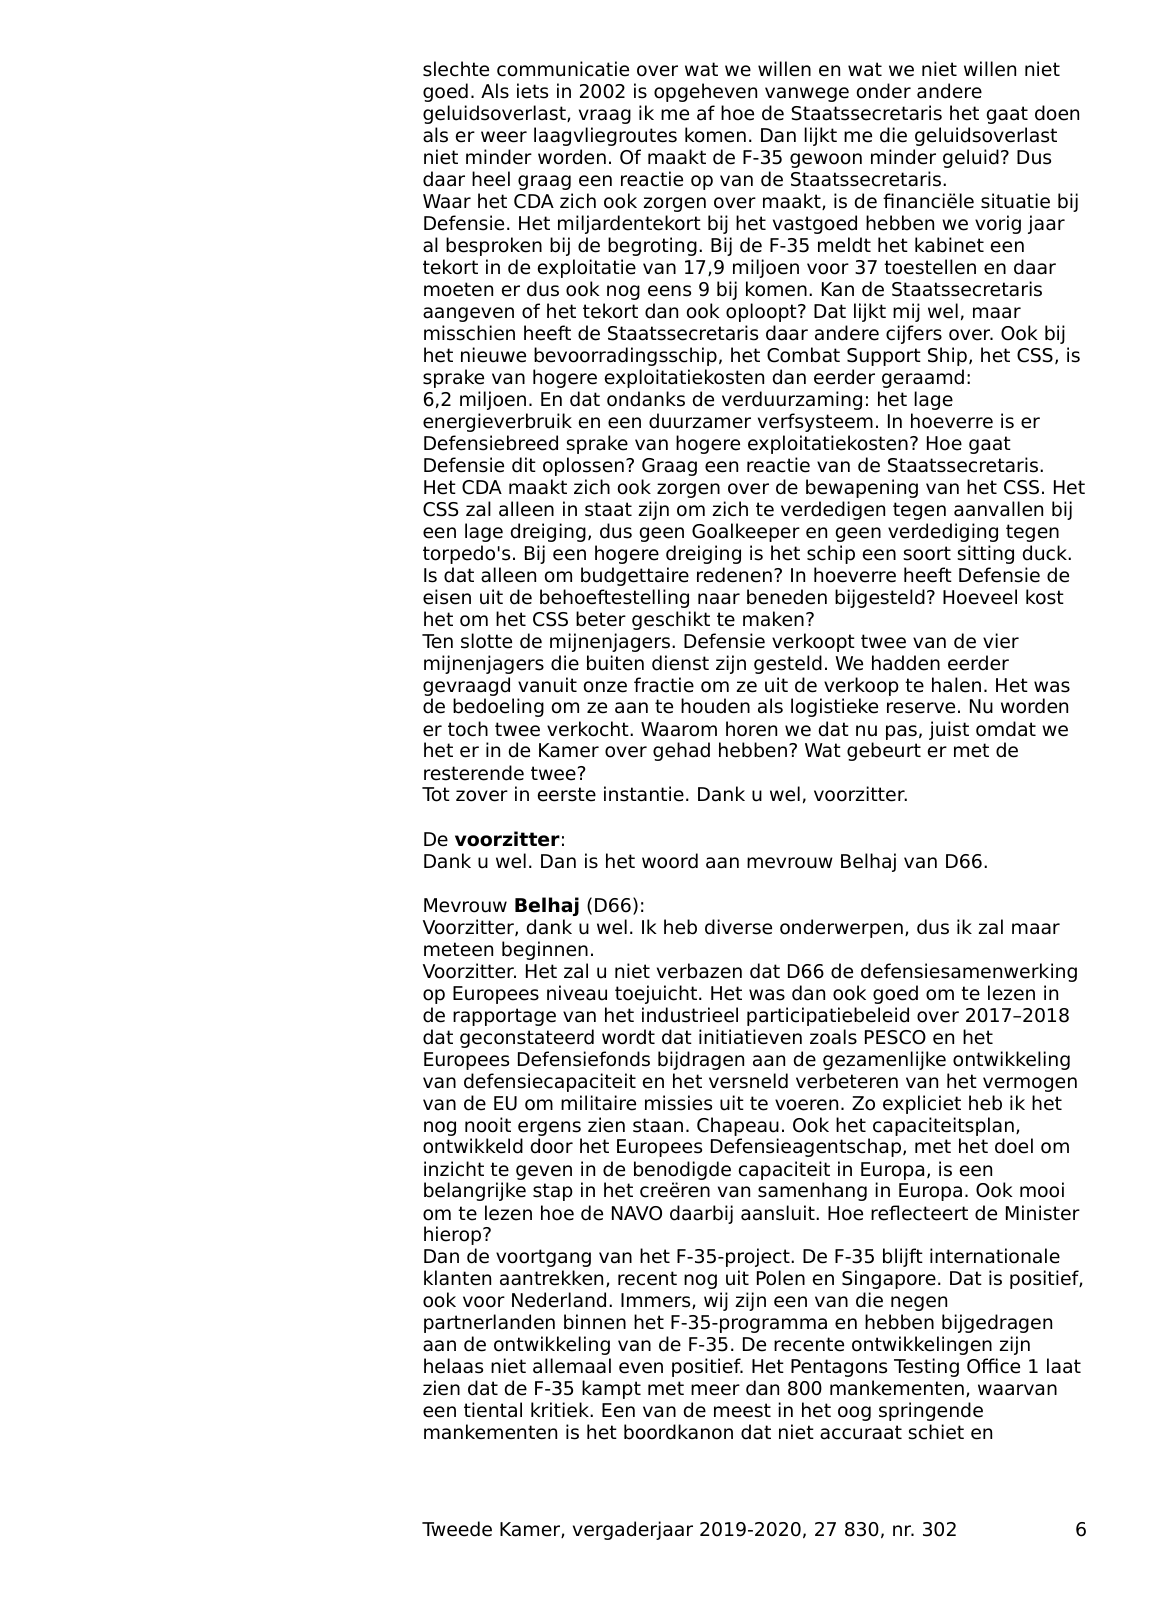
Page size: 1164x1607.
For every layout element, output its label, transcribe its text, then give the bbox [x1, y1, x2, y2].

text Voorzitter, dank u wel. Ik heb diverse onderwerpen, dus ik zal maar meteen beginnen. [422, 917, 1087, 961]
text Mevrouw Belhaj (D66): [422, 895, 1087, 917]
text Waar het CDA zich ook zorgen over maakt, is de financiële situatie bij Defensie. Het miljardentekort bij het vastgoed hebben we vorig jaar al besproken bij de begroting. Bij de F-35 meldt het kabinet een tekort in de exploitatie van 17,9 miljoen voor 37 toestellen en daar moeten er dus ook nog eens 9 bij komen. Kan de Staatssecretaris aangeven of het tekort dan ook oploopt? Dat lijkt mij wel, maar misschien heeft de Staatssecretaris daar andere cijfers over. Ook bij het nieuwe bevoorradingsschip, het Combat Support Ship, het CSS, is sprake van hogere exploitatiekosten dan eerder geraamd: 6,2 miljoen. En dat ondanks de verduurzaming: het lage energieverbruik en een duurzamer verfsysteem. In hoeverre is er Defensiebreed sprake van hogere exploitatiekosten? Hoe gaat Defensie dit oplossen? Graag een reactie van de Staatssecretaris. [422, 191, 1087, 477]
text Dan de voortgang van het F-35-project. De F-35 blijft internationale klanten aantrekken, recent nog uit Polen en Singapore. Dat is positief, ook voor Nederland. Immers, wij zijn een van die negen partnerlanden binnen het F-35-programma en hebben bijgedragen aan de ontwikkeling van de F-35. De recente ontwikkelingen zijn helaas niet allemaal even positief. Het Pentagons Testing Office 1 laat zien dat de F-35 kampt met meer dan 800 mankementen, waarvan een tiental kritiek. Een van de meest in het oog springende mankementen is het boordkanon dat niet accuraat schiet en [422, 1246, 1087, 1444]
text Voorzitter. Het zal u niet verbazen dat D66 de defensiesamenwerking op Europees niveau toejuicht. Het was dan ook goed om te lezen in de rapportage van het industrieel participatiebeleid over 2017–2018 dat geconstateerd wordt dat initiatieven zoals PESCO en het Europees Defensiefonds bijdragen aan de gezamenlijke ontwikkeling van defensiecapaciteit en het versneld verbeteren van het vermogen van de EU om militaire missies uit te voeren. Zo expliciet heb ik het nog nooit ergens zien staan. Chapeau. Ook het capaciteitsplan, ontwikkeld door het Europees Defensieagentschap, met het doel om inzicht te geven in de benodigde capaciteit in Europa, is een belangrijke stap in het creëren van samenhang in Europa. Ook mooi om te lezen hoe de NAVO daarbij aansluit. Hoe reflecteert de Minister hierop? [422, 961, 1087, 1246]
text De voorzitter: [422, 828, 1087, 851]
text Tot zover in eerste instantie. Dank u wel, voorzitter. [422, 784, 1087, 806]
text Dank u wel. Dan is het woord aan mevrouw Belhaj van D66. [422, 851, 1087, 872]
text Ten slotte de mijnenjagers. Defensie verkoopt twee van de vier mijnenjagers die buiten dienst zijn gesteld. We hadden eerder gevraagd vanuit onze fractie om ze uit de verkoop te halen. Het was de bedoeling om ze aan te houden als logistieke reserve. Nu worden er toch twee verkocht. Waarom horen we dat nu pas, juist omdat we het er in de Kamer over gehad hebben? Wat gebeurt er met de resterende twee? [422, 631, 1087, 784]
text Het CDA maakt zich ook zorgen over de bewapening van het CSS. Het CSS zal alleen in staat zijn om zich te verdedigen tegen aanvallen bij een lage dreiging, dus geen Goalkeeper en geen verdediging tegen torpedo's. Bij een hogere dreiging is het schip een soort sitting duck. Is dat alleen om budgettaire redenen? In hoeverre heeft Defensie de eisen uit de behoeftestelling naar beneden bijgesteld? Hoeveel kost het om het CSS beter geschikt te maken? [422, 477, 1087, 631]
text slechte communicatie over wat we willen en wat we niet willen niet goed. Als iets in 2002 is opgeheven vanwege onder andere geluidsoverlast, vraag ik me af hoe de Staatssecretaris het gaat doen als er weer laagvliegroutes komen. Dan lijkt me die geluidsoverlast niet minder worden. Of maakt de F-35 gewoon minder geluid? Dus daar heel graag een reactie op van de Staatssecretaris. [422, 59, 1087, 191]
